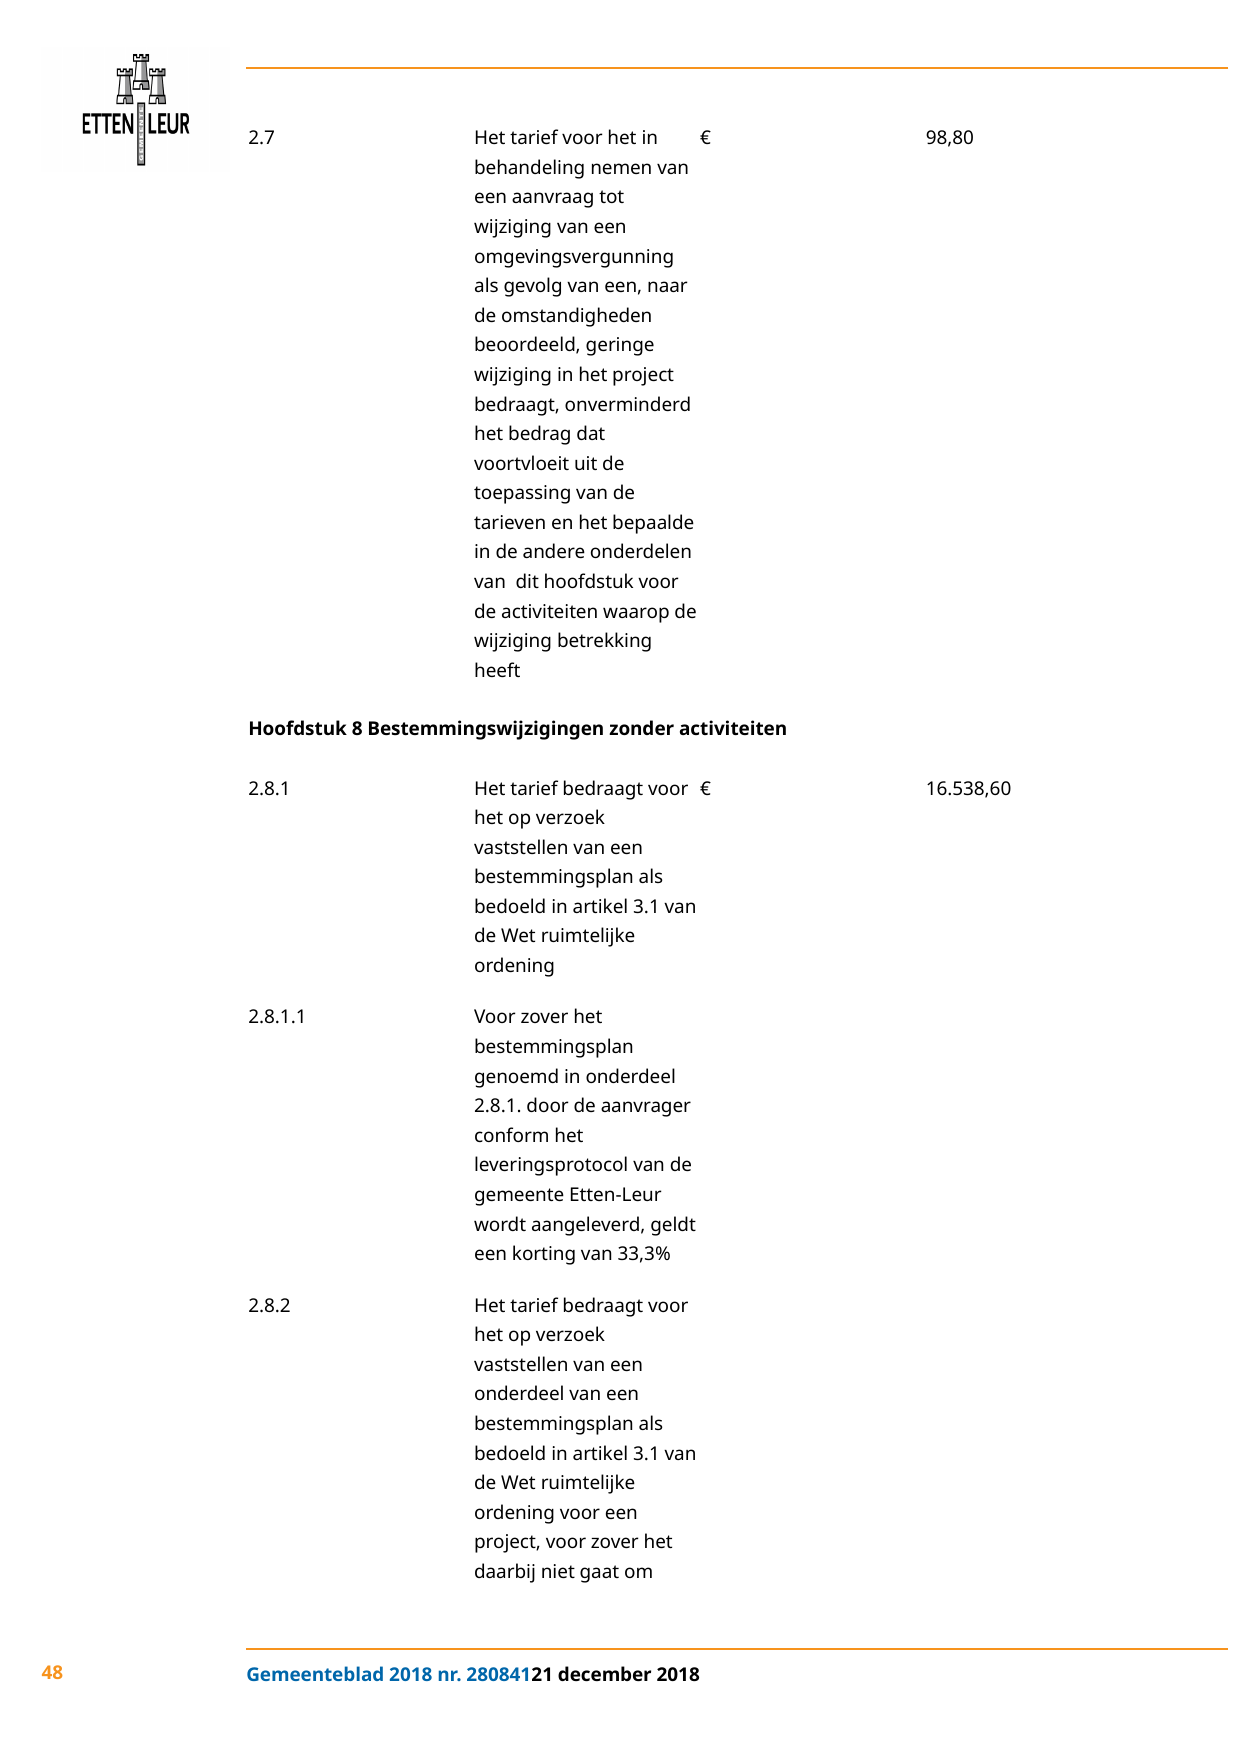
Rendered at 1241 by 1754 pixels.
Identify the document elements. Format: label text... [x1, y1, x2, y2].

table_header 98,80 [926, 125, 1152, 683]
table_header € [700, 125, 926, 683]
table_cell [926, 1004, 1152, 1266]
table_header Het tarief bedraagt voor het op verzoek vaststellen van een bestemmingsplan als bedoeld in artikel 3.1 van de Wet ruimtelijke ordening [474, 775, 700, 978]
table_cell 2.8.1.1 [248, 1004, 474, 1266]
table_cell [474, 1266, 700, 1292]
table_header 2.7 [248, 125, 474, 683]
table_cell [700, 1004, 926, 1266]
text Hoofdstuk 8 Bestemmingswijzigingen zonder activiteiten [248, 716, 1152, 741]
table_cell [700, 1292, 926, 1584]
table_header Het tarief voor het in behandeling nemen van een aanvraag tot wijziging van een omgevingsvergunning als gevolg van een, naar de omstandigheden beoordeeld, geringe wijziging in het project bedraagt, onverminderd het bedrag dat voortvloeit uit de toepassing van de tarieven en het bepaalde in de andere onderdelen van dit hoofdstuk voor de activiteiten waarop de wijziging betrekking heeft [474, 125, 700, 683]
table_cell [474, 978, 700, 1004]
table_header 16.538,60 [926, 775, 1152, 978]
table_cell Voor zover het bestemmingsplan genoemd in onderdeel 2.8.1. door de aanvrager conform het leveringsprotocol van de gemeente Etten-Leur wordt aangeleverd, geldt een korting van 33,3% [474, 1004, 700, 1266]
picture [41, 47, 231, 172]
table_cell [926, 978, 1152, 1004]
table_cell [700, 978, 926, 1004]
table_cell [926, 1292, 1152, 1584]
table_cell [248, 978, 474, 1004]
table_cell 2.8.2 [248, 1292, 474, 1584]
table_cell [926, 1266, 1152, 1292]
table_header € [700, 775, 926, 978]
table_cell Het tarief bedraagt voor het op verzoek vaststellen van een onderdeel van een bestemmingsplan als bedoeld in artikel 3.1 van de Wet ruimtelijke ordening voor een project, voor zover het daarbij niet gaat om [474, 1292, 700, 1584]
table_cell [700, 1266, 926, 1292]
table_header 2.8.1 [248, 775, 474, 978]
table_cell [248, 1266, 474, 1292]
